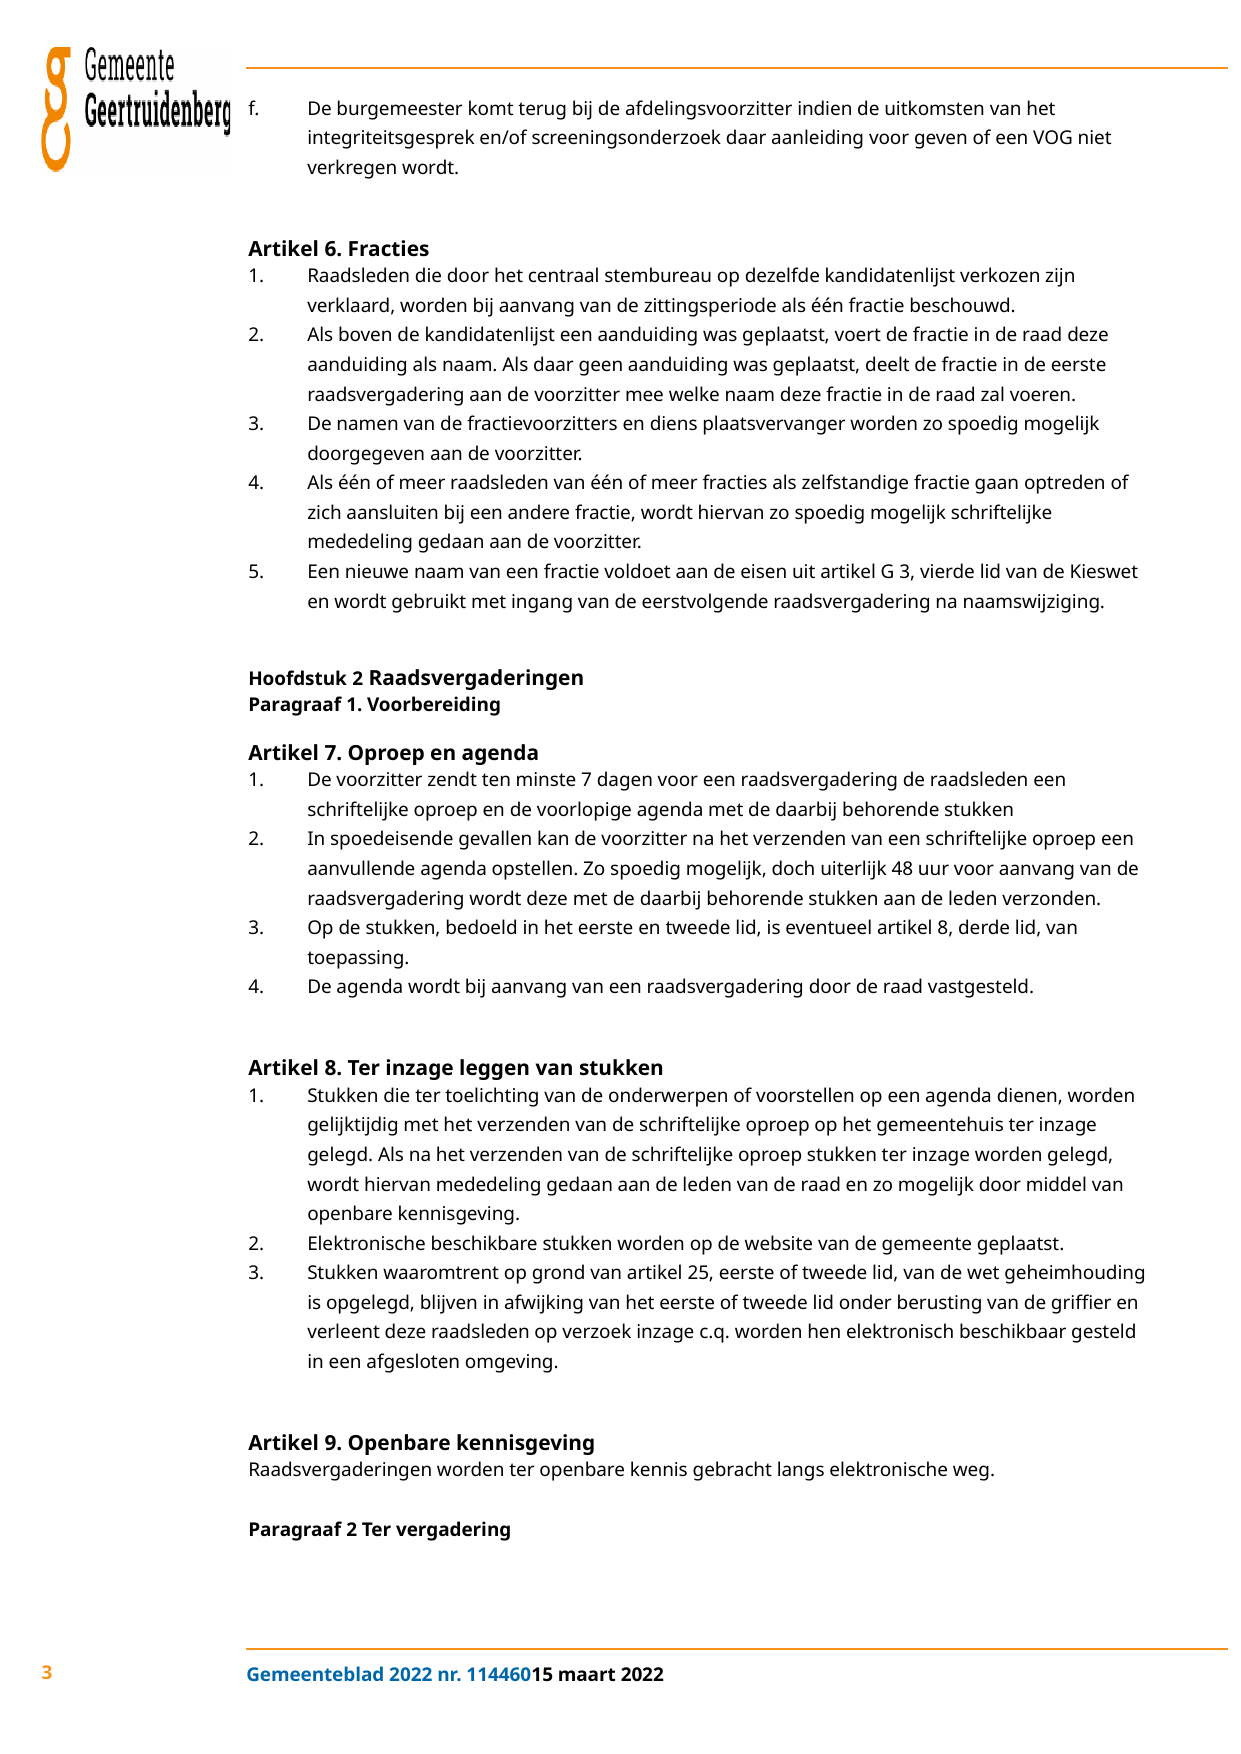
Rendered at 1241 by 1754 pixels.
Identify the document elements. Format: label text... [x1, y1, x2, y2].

list De agenda wordt bij aanvang van een raadsvergadering door de raad vastgesteld. [248, 973, 1152, 999]
list Stukken waaromtrent op grond van artikel 25, eerste of tweede lid, van de wet geheimhouding is opgelegd, blijven in afwijking van het eerste of tweede lid onder berusting van de griffier en verleent deze raadsleden op verzoek inzage c.q. worden hen elektronisch beschikbaar gesteld in een afgesloten omgeving. [248, 1259, 1152, 1374]
text Paragraaf 2 Ter vergadering [248, 1516, 1152, 1542]
list Als boven de kandidatenlijst een aanduiding was geplaatst, voert de fractie in de raad deze aanduiding als naam. Als daar geen aanduiding was geplaatst, deelt de fractie in de eerste raadsvergadering aan de voorzitter mee welke naam deze fractie in de raad zal voeren. [248, 322, 1152, 406]
picture [41, 47, 231, 172]
list Op de stukken, bedoeld in het eerste en tweede lid, is eventueel artikel 8, derde lid, van toepassing. [248, 914, 1152, 970]
text Paragraaf 1. Voorbereiding [248, 691, 1152, 717]
text Artikel 7. Oproep en agenda [248, 738, 1152, 766]
list In spoedeisende gevallen kan de voorzitter na het verzenden van een schriftelijke oproep een aanvullende agenda opstellen. Zo spoedig mogelijk, doch uiterlijk 48 uur voor aanvang van de raadsvergadering wordt deze met de daarbij behorende stukken aan de leden verzonden. [248, 826, 1152, 911]
list De namen van de fractievoorzitters en diens plaatsvervanger worden zo spoedig mogelijk doorgegeven aan de voorzitter. [248, 410, 1152, 466]
list Elektronische beschikbare stukken worden op de website van de gemeente geplaatst. [248, 1230, 1152, 1256]
list Een nieuwe naam van een fractie voldoet aan de eisen uit artikel G 3, vierde lid van de Kieswet en wordt gebruikt met ingang van de eerstvolgende raadsvergadering na naamswijziging. [248, 558, 1152, 613]
list Stukken die ter toelichting van de onderwerpen of voorstellen op een agenda dienen, worden gelijktijdig met het verzenden van de schriftelijke oproep op het gemeentehuis ter inzage gelegd. Als na het verzenden van de schriftelijke oproep stukken ter inzage worden gelegd, wordt hiervan mededeling gedaan aan de leden van de raad en zo mogelijk door middel van openbare kennisgeving. [248, 1082, 1152, 1226]
text Raadsvergaderingen worden ter openbare kennis gebracht langs elektronische weg. [248, 1457, 1152, 1482]
text Artikel 8. Ter inzage leggen van stukken [248, 1053, 1152, 1082]
list Als één of meer raadsleden van één of meer fracties als zelfstandige fractie gaan optreden of zich aansluiten bij een andere fractie, wordt hiervan zo spoedig mogelijk schriftelijke mededeling gedaan aan de voorzitter. [248, 469, 1152, 554]
text Artikel 6. Fracties [248, 234, 1152, 262]
list De burgemeester komt terug bij de afdelingsvoorzitter indien de uitkomsten van het integriteitsgesprek en/of screeningsonderzoek daar aanleiding voor geven of een VOG niet verkregen wordt. [248, 95, 1152, 180]
list De voorzitter zendt ten minste 7 dagen voor een raadsvergadering de raadsleden een schriftelijke oproep en de voorlopige agenda met de daarbij behorende stukken [248, 766, 1152, 822]
text Hoofdstuk 2 Raadsvergaderingen [248, 663, 1152, 691]
text Artikel 9. Openbare kennisgeving [248, 1428, 1152, 1457]
list Raadsleden die door het centraal stembureau op dezelfde kandidatenlijst verkozen zijn verklaard, worden bij aanvang van de zittingsperiode als één fractie beschouwd. [248, 262, 1152, 318]
